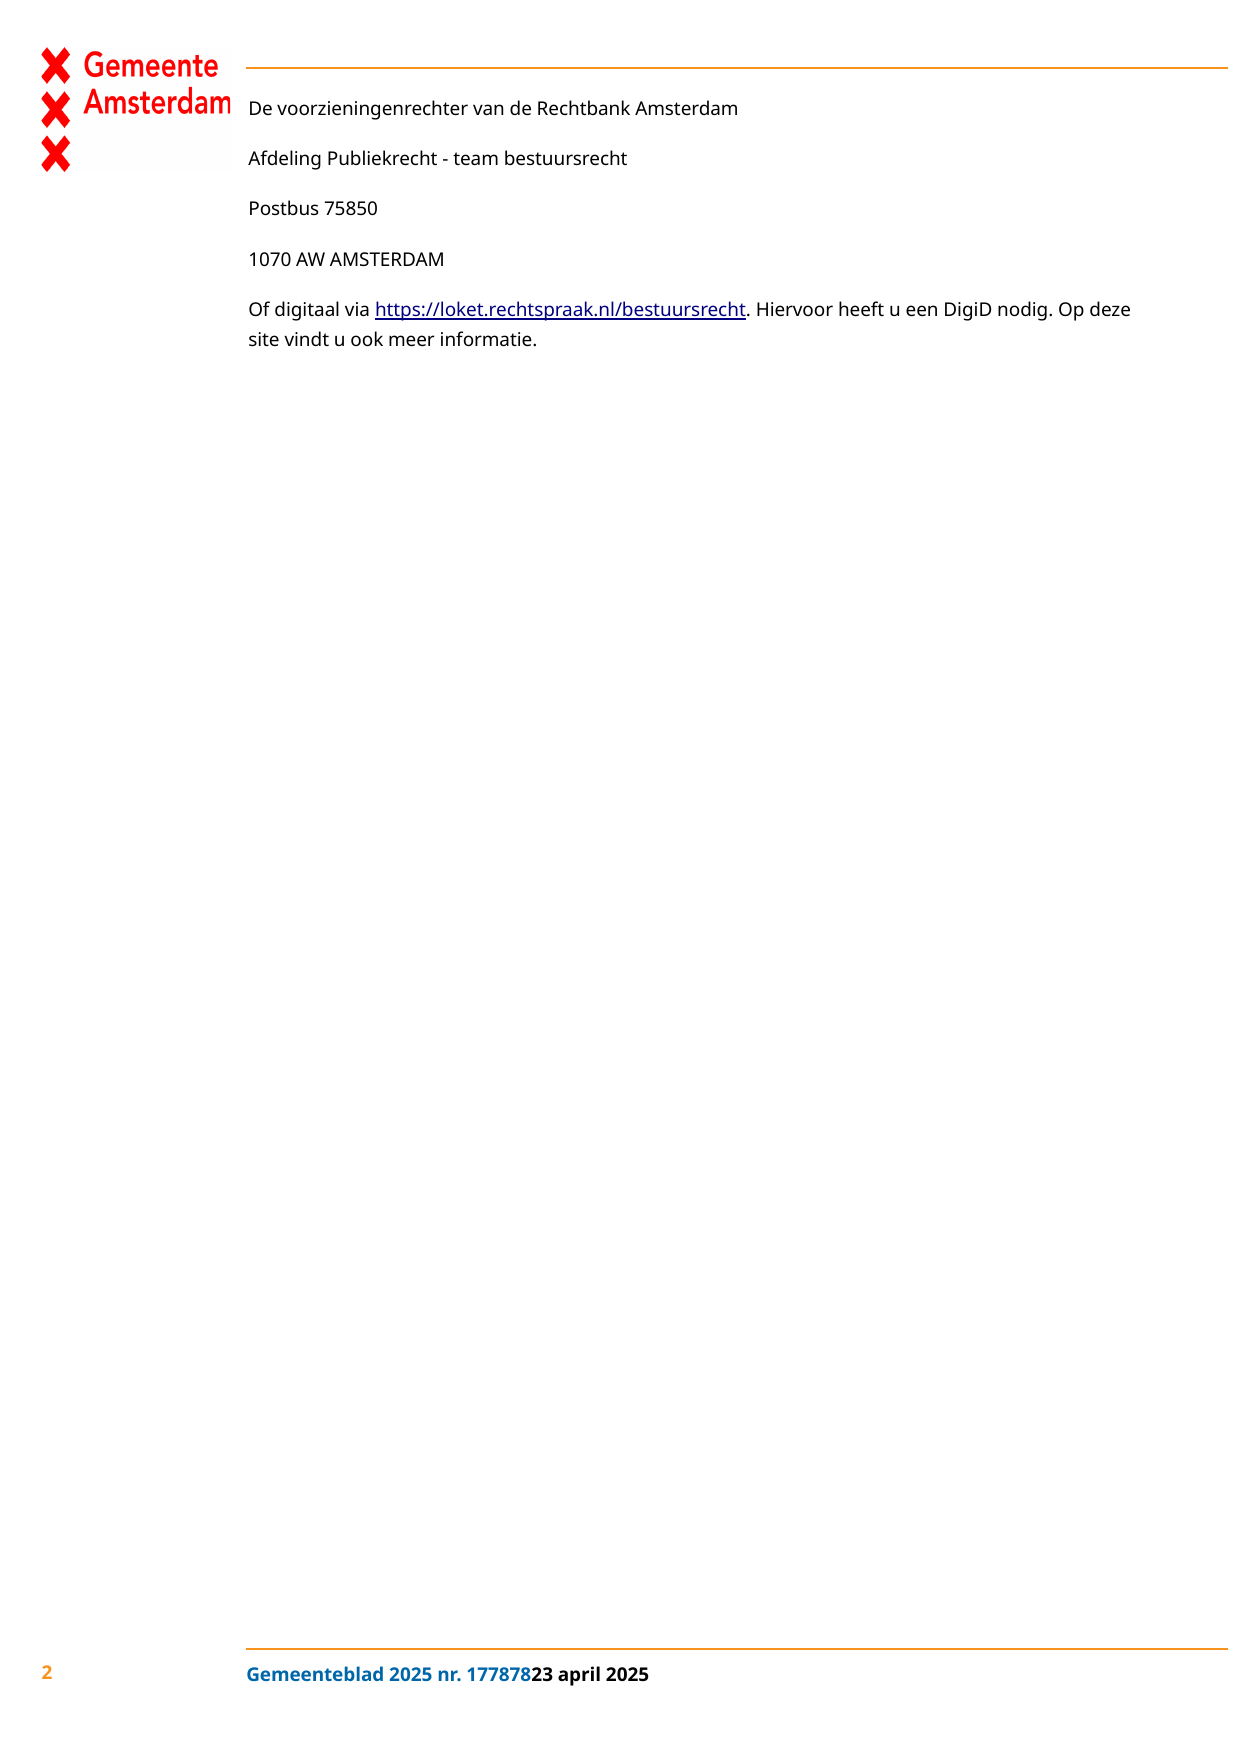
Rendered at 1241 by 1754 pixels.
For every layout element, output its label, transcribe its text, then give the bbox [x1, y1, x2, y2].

picture [41, 47, 231, 172]
text 1070 AW AMSTERDAM [248, 246, 1152, 272]
text De voorzieningenrechter van de Rechtbank Amsterdam [248, 95, 1152, 121]
text Postbus 75850 [248, 196, 1152, 221]
text Afdeling Publiekrecht - team bestuursrecht [248, 145, 1152, 171]
text Of digitaal via https://loket.rechtspraak.nl/bestuursrecht. Hiervoor heeft u een DigiD nodig. Op deze site vindt u ook meer informatie. [248, 296, 1152, 352]
